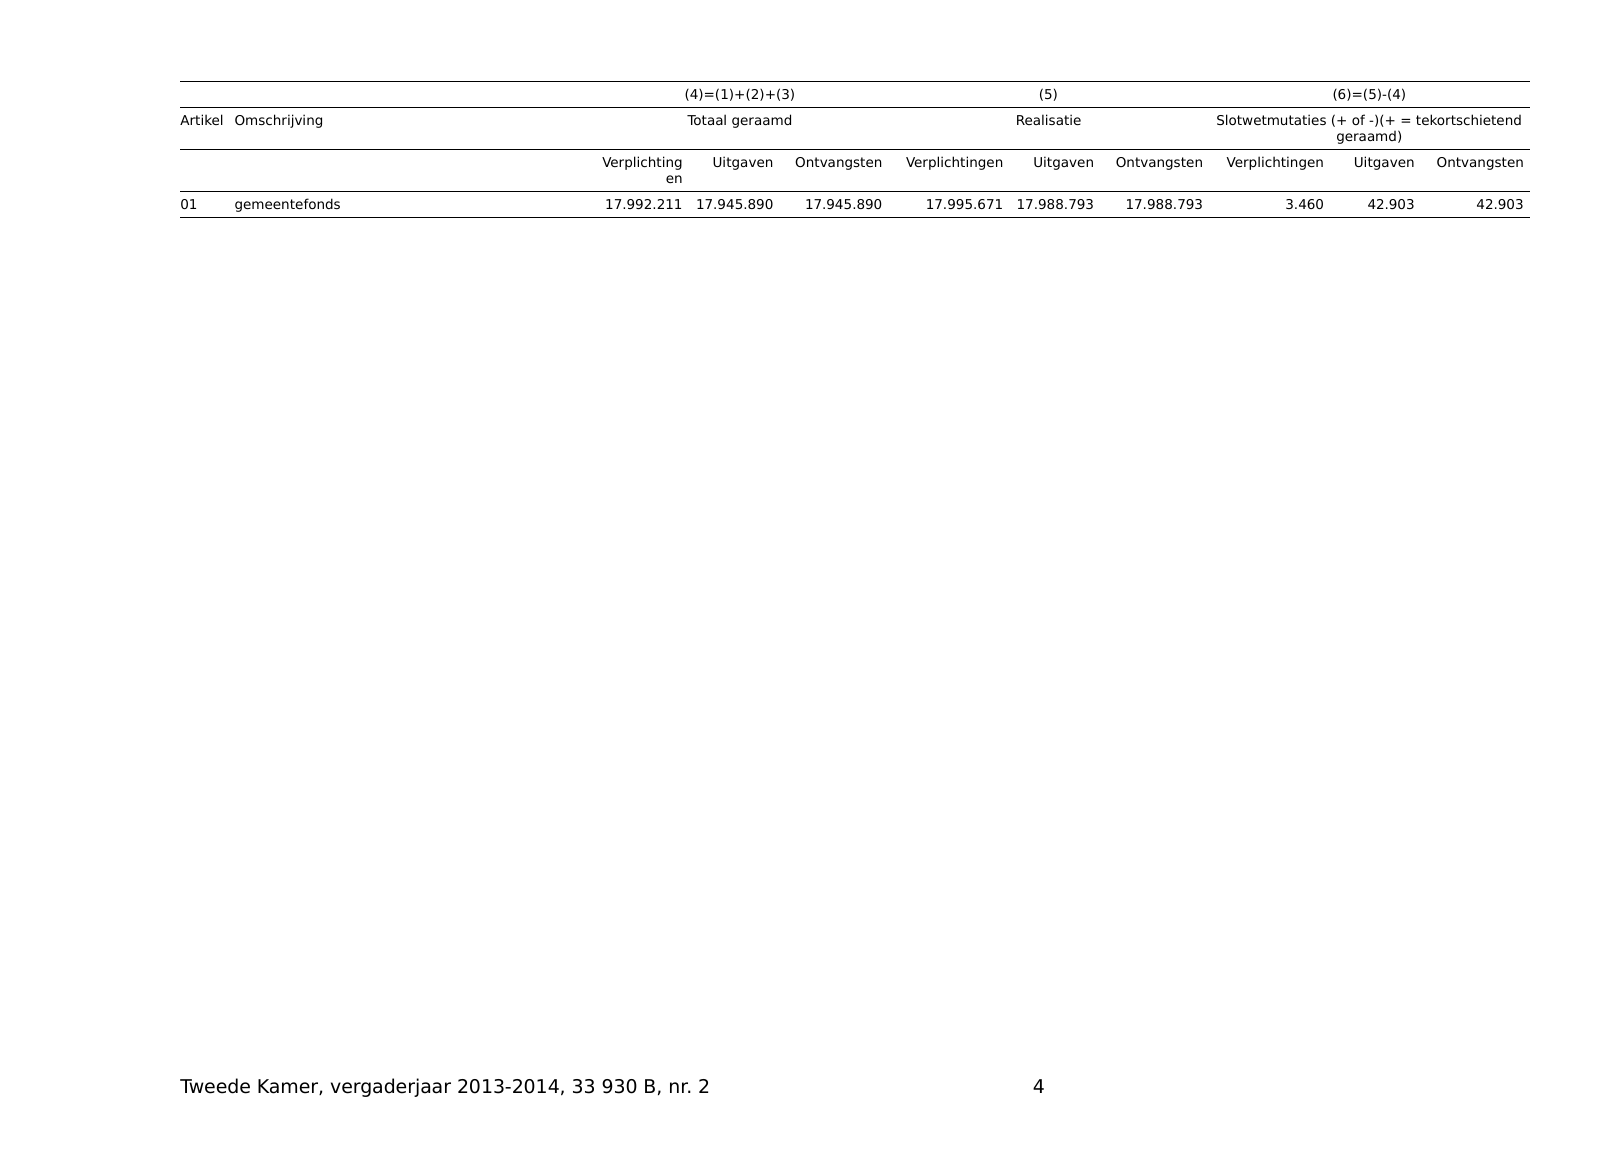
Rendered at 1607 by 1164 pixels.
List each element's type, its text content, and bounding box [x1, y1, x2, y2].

table_cell 42.903 [1330, 192, 1420, 217]
table_cell 17.992.211 [591, 192, 688, 217]
table_header [180, 82, 228, 107]
table_header (5) [888, 82, 1209, 107]
table_header (4)=(1)+(2)+(3) [591, 82, 888, 107]
table_cell 17.945.890 [779, 192, 888, 217]
table_cell Slotwetmutaties (+ of -)(+ = tekortschietend geraamd) [1209, 108, 1529, 149]
table_cell Ontvangsten [1420, 150, 1529, 191]
table_cell 17.988.793 [1100, 192, 1209, 217]
table_cell 01 [180, 192, 228, 217]
table_cell Uitgaven [1330, 150, 1420, 191]
table_header (6)=(5)-(4) [1209, 82, 1529, 107]
table_cell 42.903 [1420, 192, 1529, 217]
table_cell Omschrijving [229, 108, 591, 149]
table_cell [229, 150, 591, 191]
table_cell Verplichtingen [888, 150, 1009, 191]
table_cell 17.988.793 [1009, 192, 1100, 217]
table_cell Verplichtingen [591, 150, 688, 191]
table_cell [180, 150, 228, 191]
table_cell gemeentefonds [229, 192, 591, 217]
table_header [229, 82, 591, 107]
table_cell 17.945.890 [688, 192, 779, 217]
table_cell Totaal geraamd [591, 108, 888, 149]
table_cell Uitgaven [688, 150, 779, 191]
table_cell 3.460 [1209, 192, 1330, 217]
table_cell Artikel [180, 108, 228, 149]
table_cell Verplichtingen [1209, 150, 1330, 191]
table_cell 17.995.671 [888, 192, 1009, 217]
table_cell Ontvangsten [779, 150, 888, 191]
table_cell Uitgaven [1009, 150, 1100, 191]
table_cell Realisatie [888, 108, 1209, 149]
table_cell Ontvangsten [1100, 150, 1209, 191]
